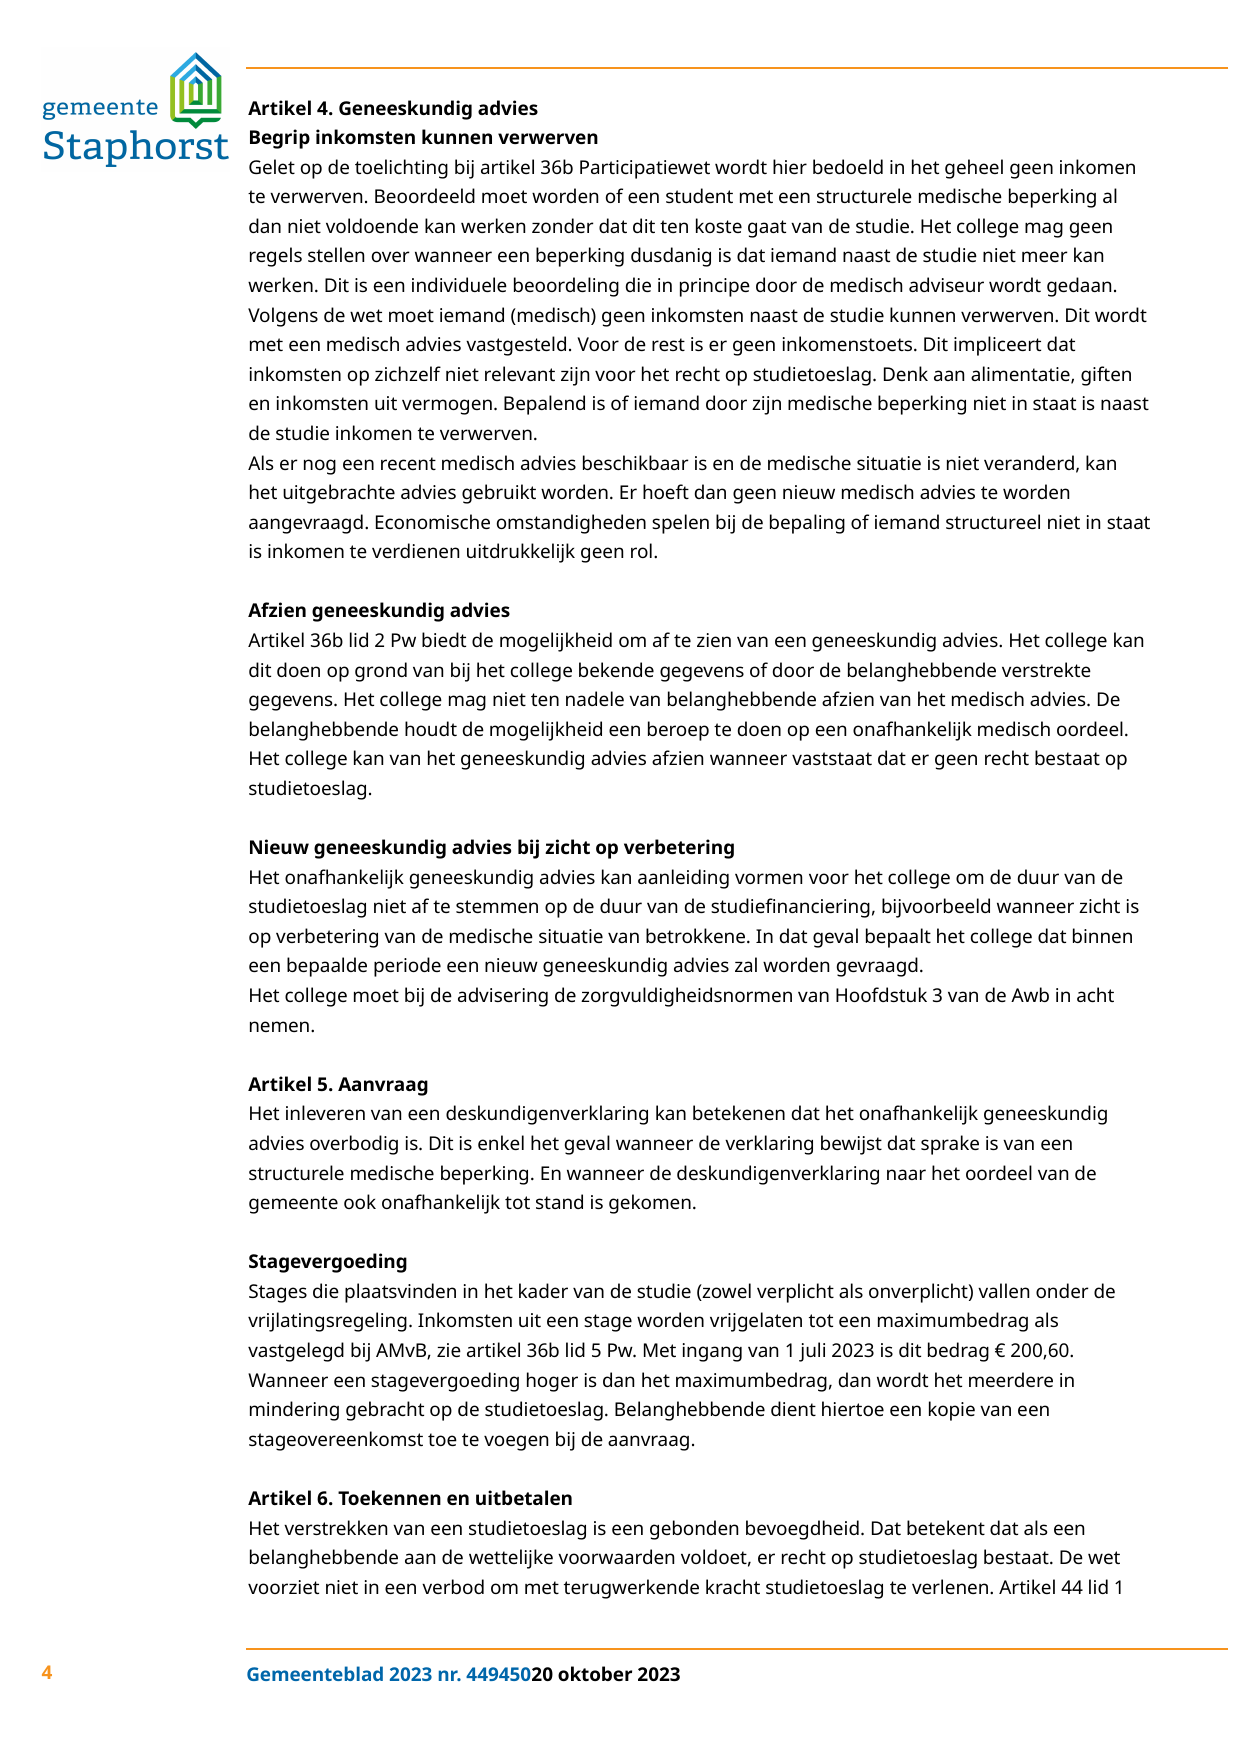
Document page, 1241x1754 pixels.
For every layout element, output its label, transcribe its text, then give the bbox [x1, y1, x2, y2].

text Artikel 5. Aanvraag [248, 1071, 1152, 1097]
text Artikel 4. Geneeskundig advies [248, 95, 1152, 121]
text Stagevergoeding [248, 1248, 1152, 1274]
text Gelet op de toelichting bij artikel 36b Participatiewet wordt hier bedoeld in het geheel geen inkomen te verwerven. Beoordeeld moet worden of een student met een structurele medische beperking al dan niet voldoende kan werken zonder dat dit ten koste gaat van de studie. Het college mag geen regels stellen over wanneer een beperking dusdanig is dat iemand naast de studie niet meer kan werken. Dit is een individuele beoordeling die in principe door de medisch adviseur wordt gedaan. Volgens de wet moet iemand (medisch) geen inkomsten naast de studie kunnen verwerven. Dit wordt met een medisch advies vastgesteld. Voor de rest is er geen inkomenstoets. Dit impliceert dat inkomsten op zichzelf niet relevant zijn voor het recht op studietoeslag. Denk aan alimentatie, giften en inkomsten uit vermogen. Bepalend is of iemand door zijn medische beperking niet in staat is naast de studie inkomen te verwerven. [248, 154, 1152, 446]
picture [41, 47, 231, 172]
text Het college moet bij de advisering de zorgvuldigheidsnormen van Hoofdstuk 3 van de Awb in acht nemen. [248, 982, 1152, 1038]
text Artikel 6. Toekennen en uitbetalen [248, 1485, 1152, 1511]
text Het college kan van het geneeskundig advies afzien wanneer vaststaat dat er geen recht bestaat op studietoeslag. [248, 746, 1152, 801]
text Nieuw geneeskundig advies bij zicht op verbetering [248, 834, 1152, 860]
text Afzien geneeskundig advies [248, 598, 1152, 623]
text Begrip inkomsten kunnen verwerven [248, 124, 1152, 150]
text Het onafhankelijk geneeskundig advies kan aanleiding vormen voor het college om de duur van de studietoeslag niet af te stemmen op de duur van de studiefinanciering, bijvoorbeeld wanneer zicht is op verbetering van de medische situatie van betrokkene. In dat geval bepaalt het college dat binnen een bepaalde periode een nieuw geneeskundig advies zal worden gevraagd. [248, 864, 1152, 978]
text Stages die plaatsvinden in het kader van de studie (zowel verplicht als onverplicht) vallen onder de vrijlatingsregeling. Inkomsten uit een stage worden vrijgelaten tot een maximumbedrag als vastgelegd bij AMvB, zie artikel 36b lid 5 Pw. Met ingang van 1 juli 2023 is dit bedrag € 200,60. Wanneer een stagevergoeding hoger is dan het maximumbedrag, dan wordt het meerdere in mindering gebracht op de studietoeslag. Belanghebbende dient hiertoe een kopie van een stageovereenkomst toe te voegen bij de aanvraag. [248, 1278, 1152, 1452]
text Als er nog een recent medisch advies beschikbaar is en de medische situatie is niet veranderd, kan het uitgebrachte advies gebruikt worden. Er hoeft dan geen nieuw medisch advies te worden aangevraagd. Economische omstandigheden spelen bij de bepaling of iemand structureel niet in staat is inkomen te verdienen uitdrukkelijk geen rol. [248, 450, 1152, 564]
text Artikel 36b lid 2 Pw biedt de mogelijkheid om af te zien van een geneeskundig advies. Het college kan dit doen op grond van bij het college bekende gegevens of door de belanghebbende verstrekte gegevens. Het college mag niet ten nadele van belanghebbende afzien van het medisch advies. De belanghebbende houdt de mogelijkheid een beroep te doen op een onafhankelijk medisch oordeel. [248, 627, 1152, 742]
text Het inleveren van een deskundigenverklaring kan betekenen dat het onafhankelijk geneeskundig advies overbodig is. Dit is enkel het geval wanneer de verklaring bewijst dat sprake is van een structurele medische beperking. En wanneer de deskundigenverklaring naar het oordeel van de gemeente ook onafhankelijk tot stand is gekomen. [248, 1101, 1152, 1215]
text Het verstrekken van een studietoeslag is een gebonden bevoegdheid. Dat betekent dat als een belanghebbende aan de wettelijke voorwaarden voldoet, er recht op studietoeslag bestaat. De wet voorziet niet in een verbod om met terugwerkende kracht studietoeslag te verlenen. Artikel 44 lid 1 [248, 1515, 1152, 1600]
